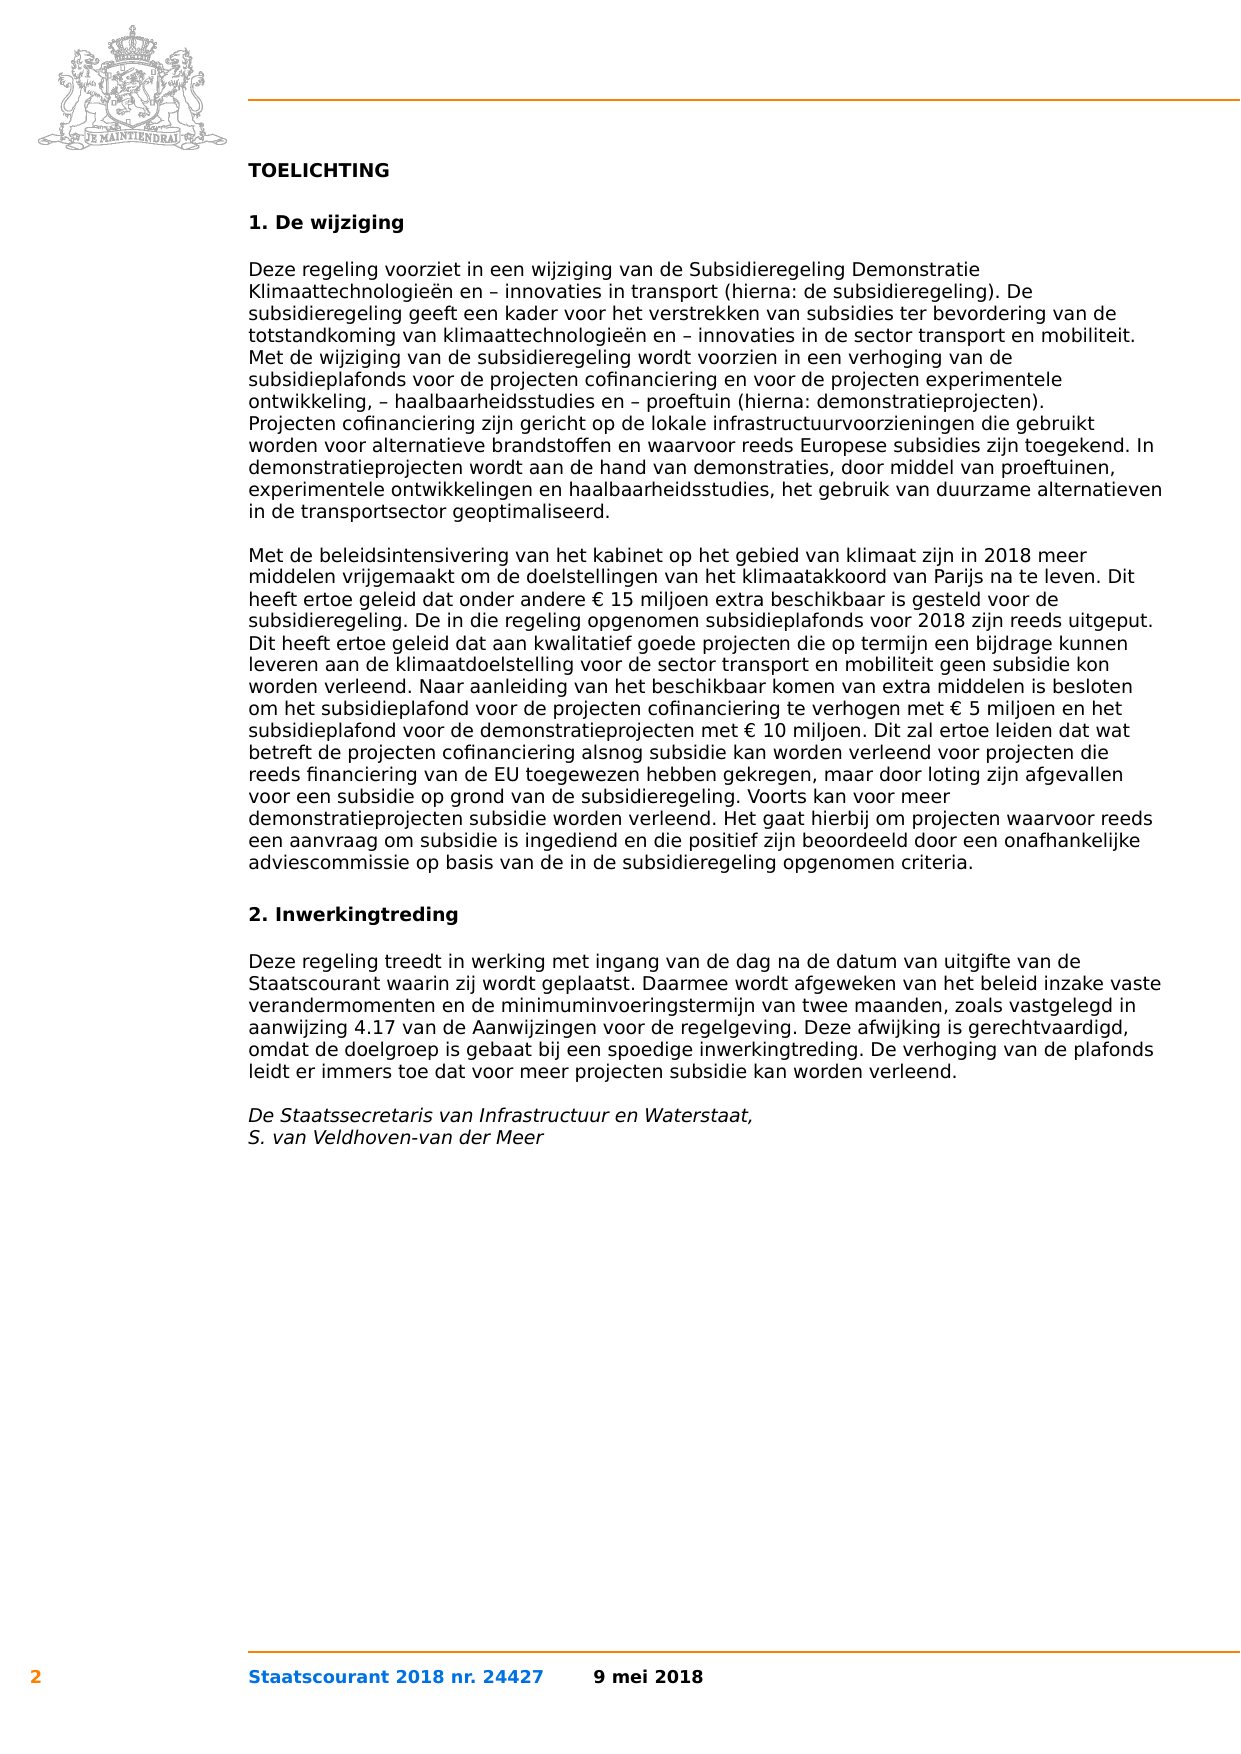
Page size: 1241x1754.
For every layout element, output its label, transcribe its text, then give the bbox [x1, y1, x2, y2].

subtitle TOELICHTING [248, 160, 1163, 182]
subtitle 1. De wijziging [248, 212, 1163, 234]
picture [38, 25, 227, 150]
text Deze regeling voorziet in een wijziging van de Subsidieregeling Demonstratie Klimaattechnologieën en – innovaties in transport (hierna: de subsidieregeling). De subsidieregeling geeft een kader voor het verstrekken van subsidies ter bevordering van de totstandkoming van klimaattechnologieën en – innovaties in de sector transport en mobiliteit. Met de wijziging van de subsidieregeling wordt voorzien in een verhoging van de subsidieplafonds voor de projecten cofinanciering en voor de projecten experimentele ontwikkeling, – haalbaarheidsstudies en – proeftuin (hierna: demonstratieprojecten). [248, 259, 1163, 413]
subtitle 2. Inwerkingtreding [248, 904, 1163, 926]
text Deze regeling treedt in werking met ingang van de dag na de datum van uitgifte van de Staatscourant waarin zij wordt geplaatst. Daarmee wordt afgeweken van het beleid inzake vaste verandermomenten en de minimuminvoeringstermijn van twee maanden, zoals vastgelegd in aanwijzing 4.17 van de Aanwijzingen voor de regelgeving. Deze afwijking is gerechtvaardigd, omdat de doelgroep is gebaat bij een spoedige inwerkingtreding. De verhoging van de plafonds leidt er immers toe dat voor meer projecten subsidie kan worden verleend. [248, 951, 1163, 1083]
text Projecten cofinanciering zijn gericht op de lokale infrastructuurvoorzieningen die gebruikt worden voor alternatieve brandstoffen en waarvoor reeds Europese subsidies zijn toegekend. In demonstratieprojecten wordt aan de hand van demonstraties, door middel van proeftuinen, experimentele ontwikkelingen en haalbaarheidsstudies, het gebruik van duurzame alternatieven in de transportsector geoptimaliseerd. [248, 413, 1163, 523]
text De Staatssecretaris van Infrastructuur en Waterstaat, S. van Veldhoven-van der Meer [248, 1105, 1163, 1149]
text Met de beleidsintensivering van het kabinet op het gebied van klimaat zijn in 2018 meer middelen vrijgemaakt om de doelstellingen van het klimaatakkoord van Parijs na te leven. Dit heeft ertoe geleid dat onder andere € 15 miljoen extra beschikbaar is gesteld voor de subsidieregeling. De in die regeling opgenomen subsidieplafonds voor 2018 zijn reeds uitgeput. Dit heeft ertoe geleid dat aan kwalitatief goede projecten die op termijn een bijdrage kunnen leveren aan de klimaatdoelstelling voor de sector transport en mobiliteit geen subsidie kon worden verleend. Naar aanleiding van het beschikbaar komen van extra middelen is besloten om het subsidieplafond voor de projecten cofinanciering te verhogen met € 5 miljoen en het subsidieplafond voor de demonstratieprojecten met € 10 miljoen. Dit zal ertoe leiden dat wat betreft de projecten cofinanciering alsnog subsidie kan worden verleend voor projecten die reeds financiering van de EU toegewezen hebben gekregen, maar door loting zijn afgevallen voor een subsidie op grond van de subsidieregeling. Voorts kan voor meer demonstratieprojecten subsidie worden verleend. Het gaat hierbij om projecten waarvoor reeds een aanvraag om subsidie is ingediend en die positief zijn beoordeeld door een onafhankelijke adviescommissie op basis van de in de subsidieregeling opgenomen criteria. [248, 544, 1163, 874]
